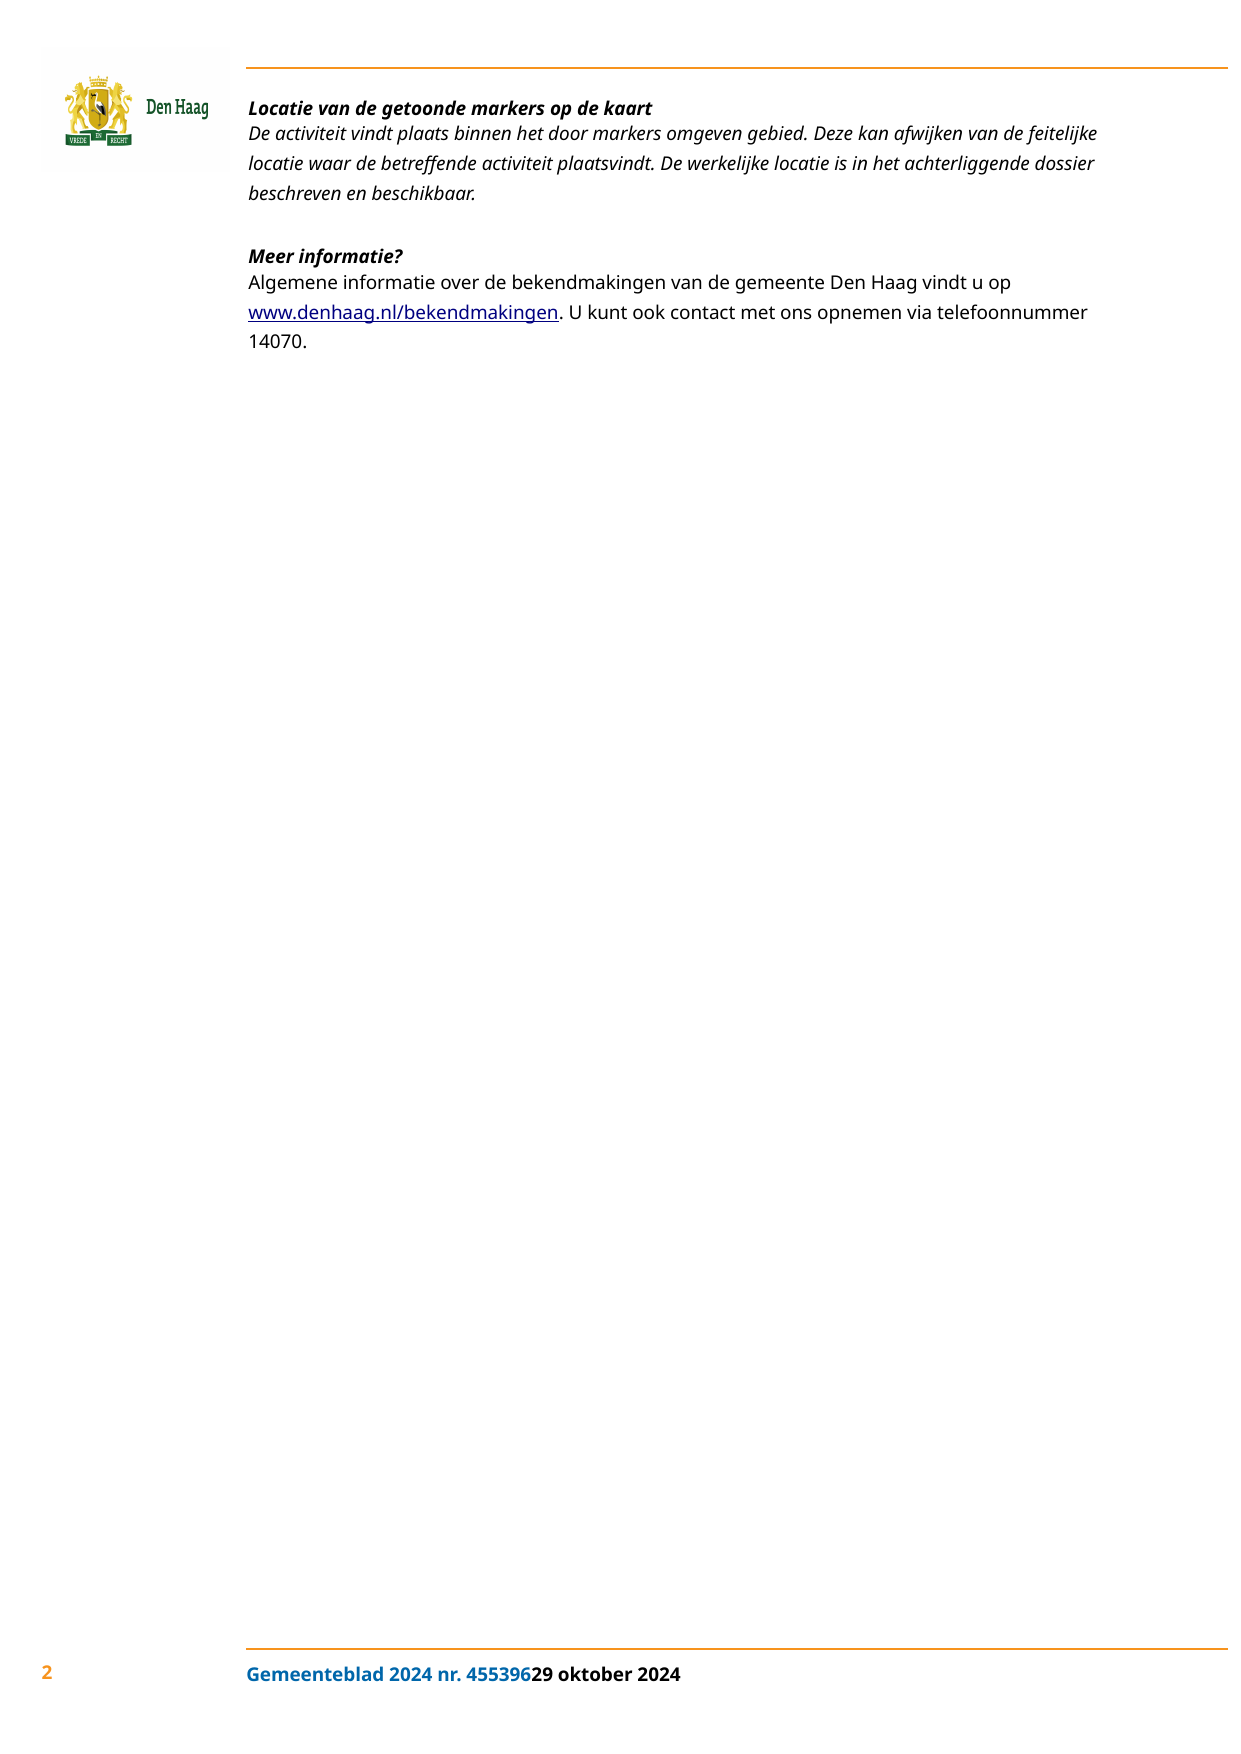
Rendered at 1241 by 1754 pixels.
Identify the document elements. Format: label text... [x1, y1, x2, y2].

picture [41, 47, 231, 172]
text De activiteit vindt plaats binnen het door markers omgeven gebied. Deze kan afwijken van de feitelijke locatie waar de betreffende activiteit plaatsvindt. De werkelijke locatie is in het achterliggende dossier beschreven en beschikbaar. [248, 121, 1152, 205]
text Meer informatie? [248, 244, 1152, 269]
text Algemene informatie over de bekendmakingen van de gemeente Den Haag vindt u op www.denhaag.nl/bekendmakingen. U kunt ook contact met ons opnemen via telefoonnummer 14070. [248, 269, 1152, 354]
text Locatie van de getoonde markers op de kaart [248, 95, 1152, 121]
